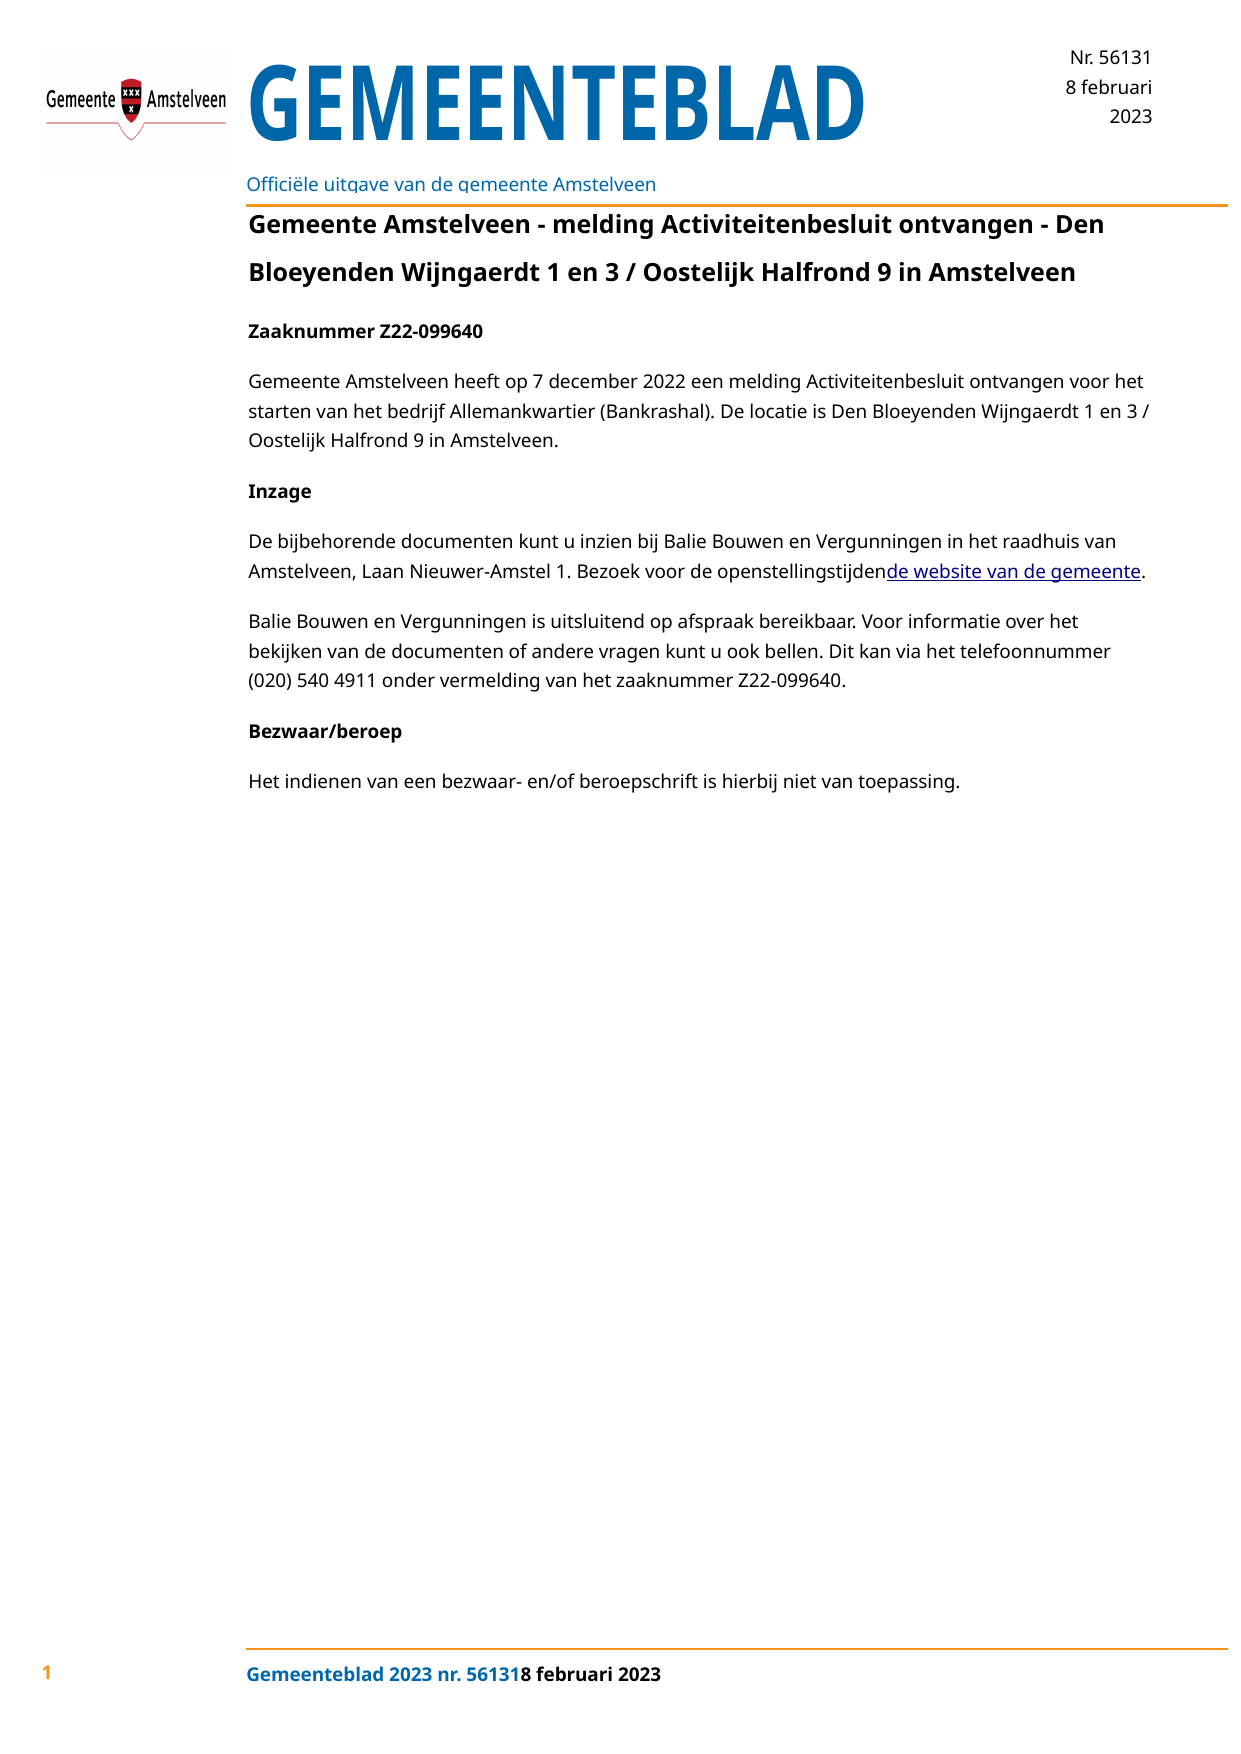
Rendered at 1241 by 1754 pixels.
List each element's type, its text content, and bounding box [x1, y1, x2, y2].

text Zaaknummer Z22-099640 [248, 318, 1152, 344]
text Het indienen van een bezwaar- en/of beroepschrift is hierbij niet van toepassing. [248, 768, 1152, 794]
text Inzage [248, 478, 1152, 504]
text Bezwaar/beroep [248, 718, 1152, 744]
picture [41, 47, 231, 172]
text Balie Bouwen en Vergunningen is uitsluitend op afspraak bereikbaar. Voor informatie over het bekijken van de documenten of andere vragen kunt u ook bellen. Dit kan via het telefoonnummer (020) 540 4911 onder vermelding van het zaaknummer Z22-099640. [248, 608, 1152, 693]
text Gemeente Amstelveen heeft op 7 december 2022 een melding Activiteitenbesluit ontvangen voor het starten van het bedrijf Allemankwartier (Bankrashal). De locatie is Den Bloeyenden Wijngaerdt 1 en 3 / Oostelijk Halfrond 9 in Amstelveen. [248, 368, 1152, 453]
text Gemeente Amstelveen - melding Activiteitenbesluit ontvangen - Den Bloeyenden Wijngaerdt 1 en 3 / Oostelijk Halfrond 9 in Amstelveen [248, 207, 1152, 288]
text De bijbehorende documenten kunt u inzien bij Balie Bouwen en Vergunningen in het raadhuis van Amstelveen, Laan Nieuwer-Amstel 1. Bezoek voor de openstellingstijdende website van de gemeente. [248, 528, 1152, 584]
